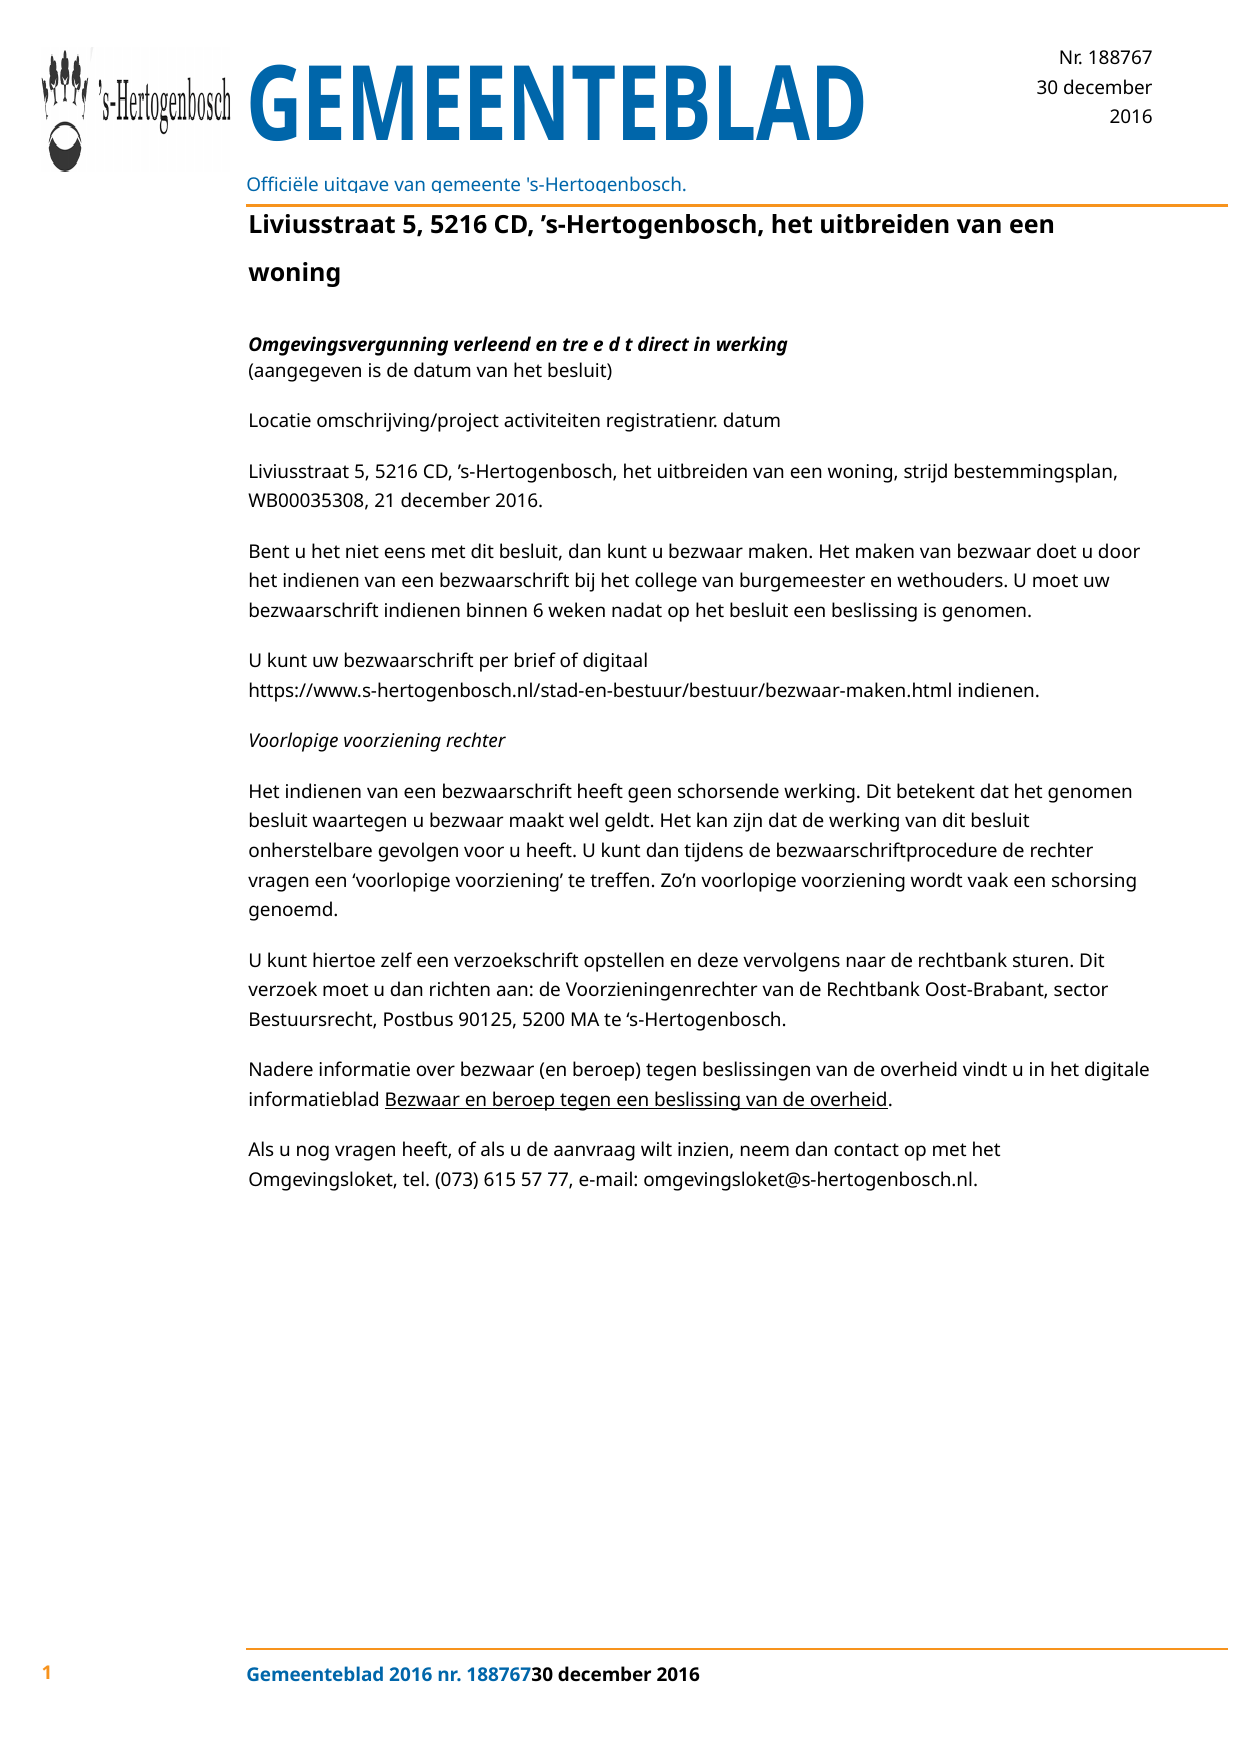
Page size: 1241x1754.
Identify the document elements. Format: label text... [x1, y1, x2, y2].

text U kunt uw bezwaarschrift per brief of digitaal https://www.s-hertogenbosch.nl/stad-en-bestuur/bestuur/bezwaar-maken.html indienen. [248, 648, 1152, 703]
picture [41, 47, 231, 172]
text (aangegeven is de datum van het besluit) [248, 357, 1152, 383]
text Voorlopige voorziening rechter [248, 728, 1152, 753]
text Locatie omschrijving/project activiteiten registratienr. datum [248, 408, 1152, 433]
text Bent u het niet eens met dit besluit, dan kunt u bezwaar maken. Het maken van bezwaar doet u door het indienen van een bezwaarschrift bij het college van burgemeester en wethouders. U moet uw bezwaarschrift indienen binnen 6 weken nadat op het besluit een beslissing is genomen. [248, 538, 1152, 623]
text Liviusstraat 5, 5216 CD, ’s-Hertogenbosch, het uitbreiden van een woning [248, 207, 1152, 288]
text Liviusstraat 5, 5216 CD, ’s-Hertogenbosch, het uitbreiden van een woning, strijd bestemmingsplan, WB00035308, 21 december 2016. [248, 458, 1152, 513]
text Nadere informatie over bezwaar (en beroep) tegen beslissingen van de overheid vindt u in het digitale informatieblad Bezwaar en beroep tegen een beslissing van de overheid. [248, 1056, 1152, 1112]
text Als u nog vragen heeft, of als u de aanvraag wilt inzien, neem dan contact op met het Omgevingsloket, tel. (073) 615 57 77, e-mail: omgevingsloket@s-hertogenbosch.nl. [248, 1136, 1152, 1192]
text Omgevingsvergunning verleend en tre e d t direct in werking [248, 331, 1152, 357]
text U kunt hiertoe zelf een verzoekschrift opstellen en deze vervolgens naar de rechtbank sturen. Dit verzoek moet u dan richten aan: de Voorzieningenrechter van de Rechtbank Oost-Brabant, sector Bestuursrecht, Postbus 90125, 5200 MA te ‘s-Hertogenbosch. [248, 947, 1152, 1032]
text Het indienen van een bezwaarschrift heeft geen schorsende werking. Dit betekent dat het genomen besluit waartegen u bezwaar maakt wel geldt. Het kan zijn dat de werking van dit besluit onherstelbare gevolgen voor u heeft. U kunt dan tijdens de bezwaarschriftprocedure de rechter vragen een ‘voorlopige voorziening’ te treffen. Zo’n voorlopige voorziening wordt vaak een schorsing genoemd. [248, 778, 1152, 922]
